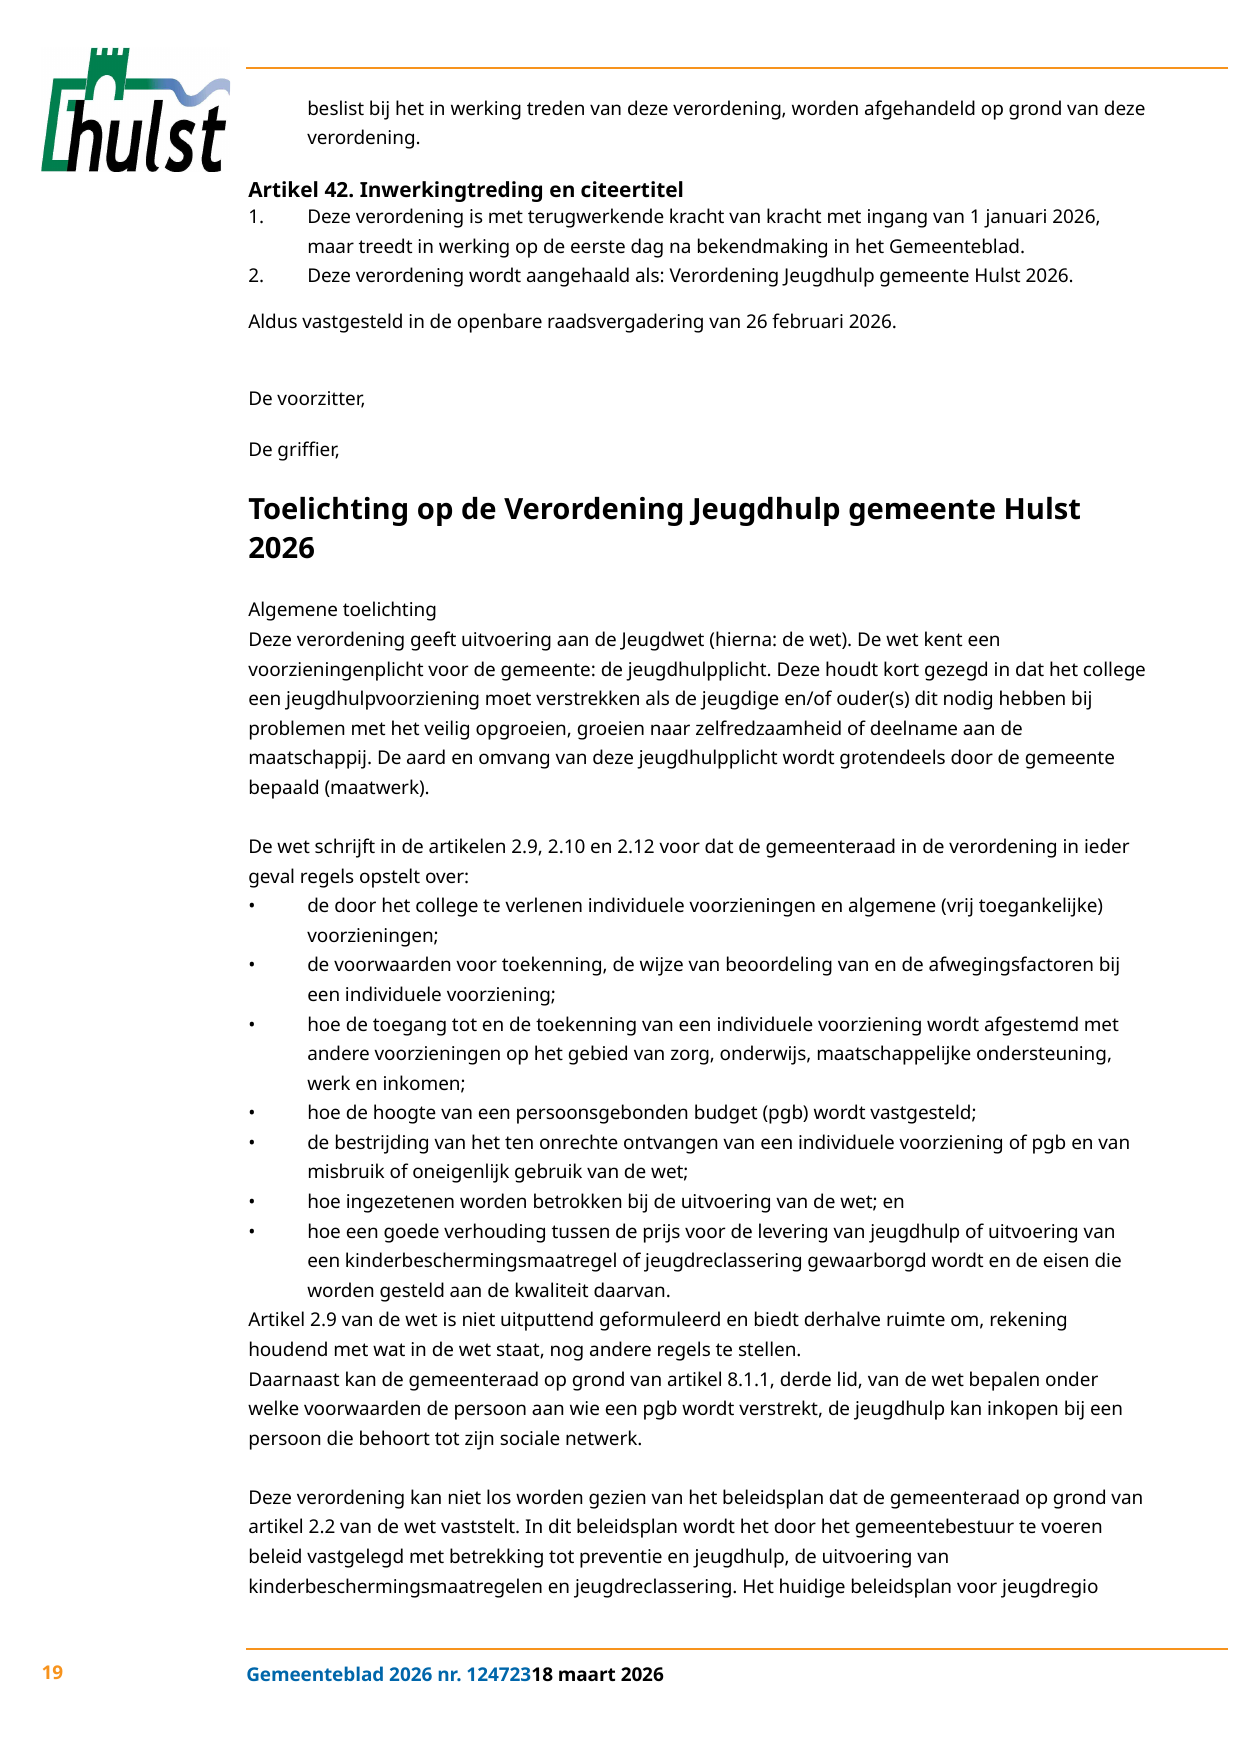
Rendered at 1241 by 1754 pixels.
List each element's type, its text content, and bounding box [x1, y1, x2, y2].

list hoe ingezetenen worden betrokken bij de uitvoering van de wet; en [248, 1188, 1152, 1214]
list hoe de hoogte van een persoonsgebonden budget (pgb) wordt vastgesteld; [248, 1099, 1152, 1125]
text De griffier, [248, 437, 1152, 462]
picture [41, 47, 231, 172]
list de door het college te verlenen individuele voorzieningen en algemene (vrij toegankelijke) voorzieningen; [248, 892, 1152, 948]
text Deze verordening geeft uitvoering aan de Jeugdwet (hierna: de wet). De wet kent een voorzieningenplicht voor de gemeente: de jeugdhulpplicht. Deze houdt kort gezegd in dat het college een jeugdhulpvoorziening moet verstrekken als de jeugdige en/of ouder(s) dit nodig hebben bij problemen met het veilig opgroeien, groeien naar zelfredzaamheid of deelname aan de maatschappij. De aard en omvang van deze jeugdhulpplicht wordt grotendeels door de gemeente bepaald (maatwerk). [248, 626, 1152, 800]
text Daarnaast kan de gemeenteraad op grond van artikel 8.1.1, derde lid, van de wet bepalen onder welke voorwaarden de persoon aan wie een pgb wordt verstrekt, de jeugdhulp kan inkopen bij een persoon die behoort tot zijn sociale netwerk. [248, 1366, 1152, 1451]
text Deze verordening kan niet los worden gezien van het beleidsplan dat de gemeenteraad op grond van artikel 2.2 van de wet vaststelt. In dit beleidsplan wordt het door het gemeentebestuur te voeren beleid vastgelegd met betrekking tot preventie en jeugdhulp, de uitvoering van kinderbeschermingsmaatregelen en jeugdreclassering. Het huidige beleidsplan voor jeugdregio [248, 1484, 1152, 1599]
list hoe de toegang tot en de toekenning van een individuele voorziening wordt afgestemd met andere voorzieningen op het gebied van zorg, onderwijs, maatschappelijke ondersteuning, werk en inkomen; [248, 1011, 1152, 1096]
list hoe een goede verhouding tussen de prijs voor de levering van jeugdhulp of uitvoering van een kinderbeschermingsmaatregel of jeugdreclassering gewaarborgd wordt en de eisen die worden gesteld aan de kwaliteit daarvan. [248, 1218, 1152, 1303]
text Algemene toelichting [248, 597, 1152, 622]
list de bestrijding van het ten onrechte ontvangen van een individuele voorziening of pgb en van misbruik of oneigenlijk gebruik van de wet; [248, 1129, 1152, 1184]
text De voorzitter, [248, 385, 1152, 411]
list beslist bij het in werking treden van deze verordening, worden afgehandeld op grond van deze verordening. [248, 95, 1152, 150]
text Toelichting op de Verordening Jeugdhulp gemeente Hulst 2026 [248, 488, 1152, 567]
text Artikel 2.9 van de wet is niet uitputtend geformuleerd en biedt derhalve ruimte om, rekening houdend met wat in de wet staat, nog andere regels te stellen. [248, 1307, 1152, 1362]
list Deze verordening wordt aangehaald als: Verordening Jeugdhulp gemeente Hulst 2026. [248, 262, 1152, 288]
list Deze verordening is met terugwerkende kracht van kracht met ingang van 1 januari 2026, maar treedt in werking op de eerste dag na bekendmaking in het Gemeenteblad. [248, 203, 1152, 258]
list de voorwaarden voor toekenning, de wijze van beoordeling van en de afwegingsfactoren bij een individuele voorziening; [248, 952, 1152, 1007]
text Aldus vastgesteld in de openbare raadsvergadering van 26 februari 2026. [248, 308, 1152, 334]
text De wet schrijft in de artikelen 2.9, 2.10 en 2.12 voor dat de gemeenteraad in de verordening in ieder geval regels opstelt over: [248, 833, 1152, 889]
text Artikel 42. Inwerkingtreding en citeertitel [248, 175, 1152, 203]
